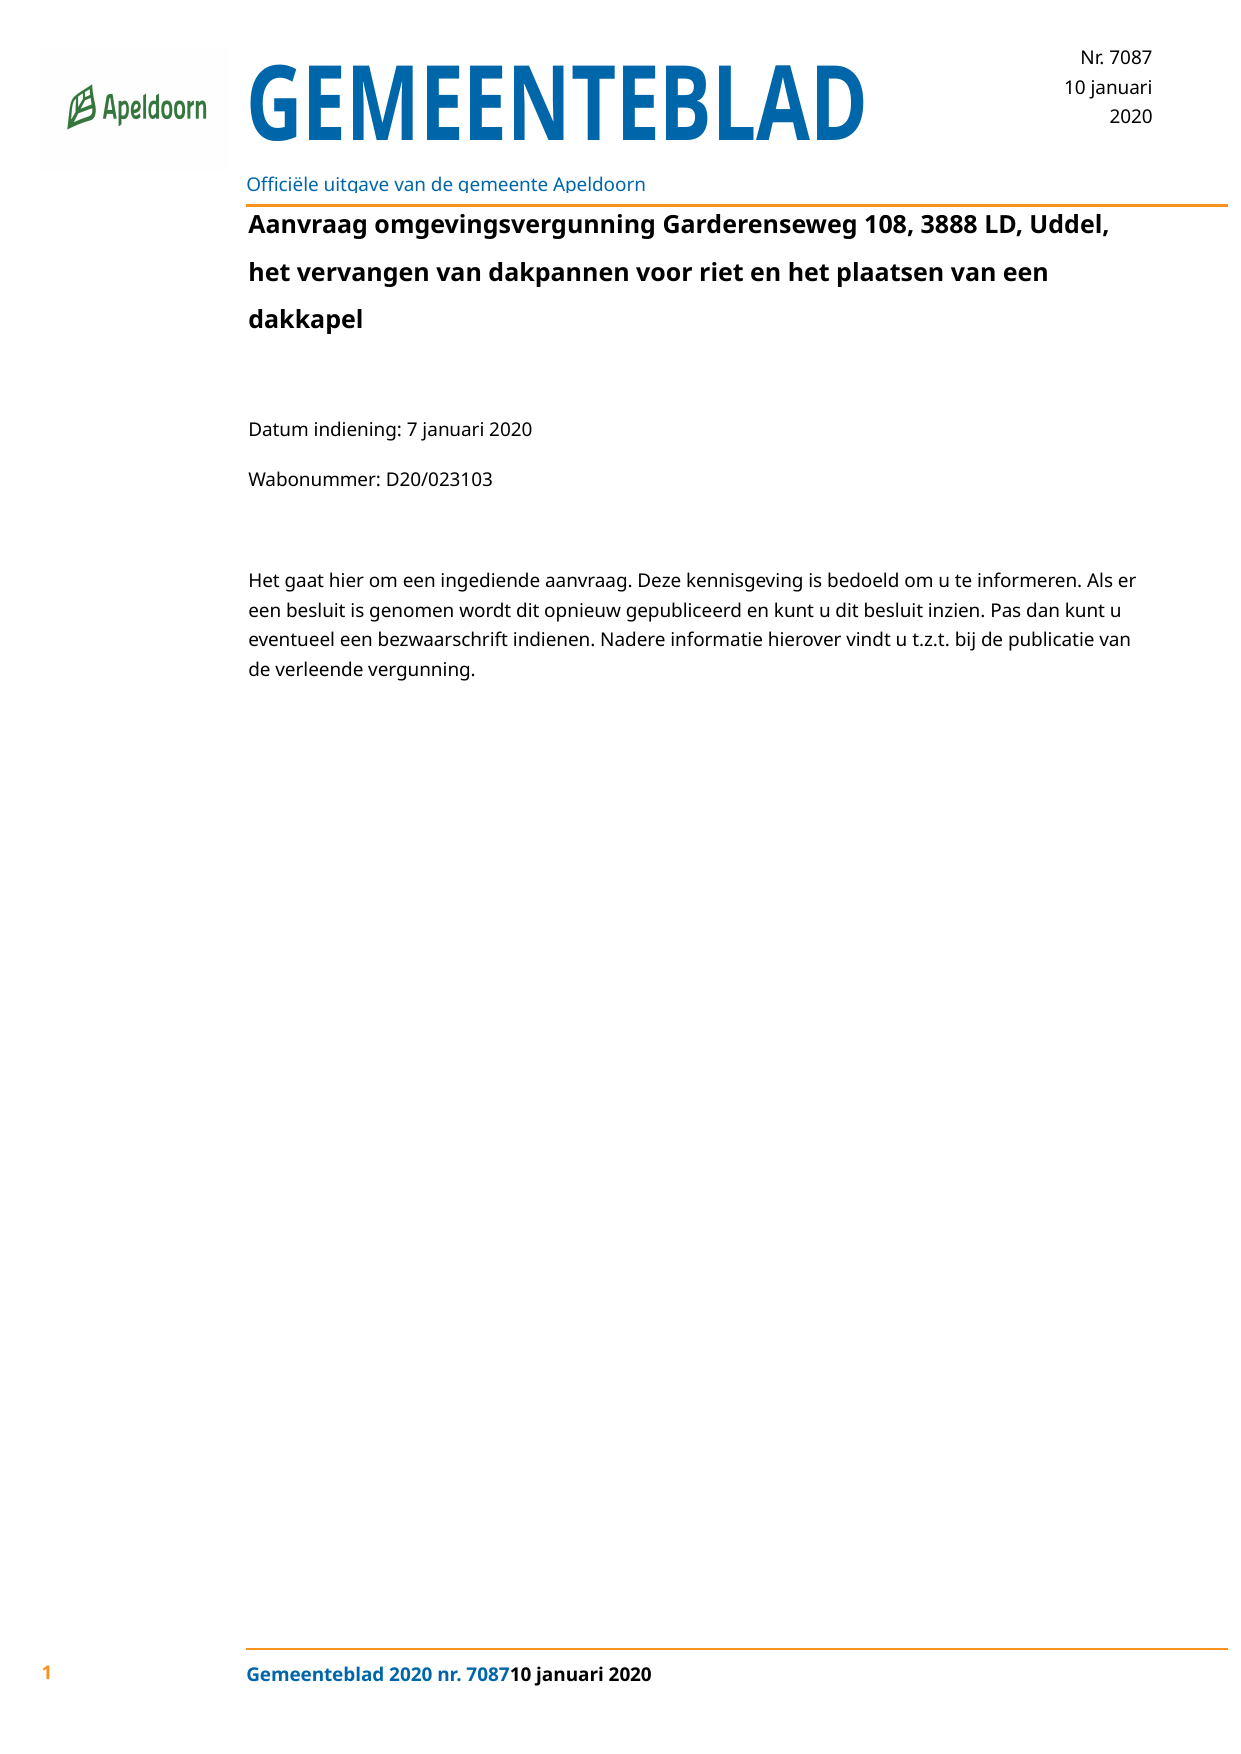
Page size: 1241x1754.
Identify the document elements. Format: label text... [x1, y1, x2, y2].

text Het gaat hier om een ingediende aanvraag. Deze kennisgeving is bedoeld om u te informeren. Als er een besluit is genomen wordt dit opnieuw gepubliceerd en kunt u dit besluit inzien. Pas dan kunt u eventueel een bezwaarschrift indienen. Nadere informatie hierover vindt u t.z.t. bij de publicatie van de verleende vergunning. [248, 567, 1152, 682]
text Aanvraag omgevingsvergunning Garderenseweg 108, 3888 LD, Uddel, het vervangen van dakpannen voor riet en het plaatsen van een dakkapel [248, 207, 1152, 336]
text Datum indiening: 7 januari 2020 [248, 416, 1152, 442]
picture [41, 47, 231, 172]
text Wabonummer: D20/023103 [248, 466, 1152, 492]
